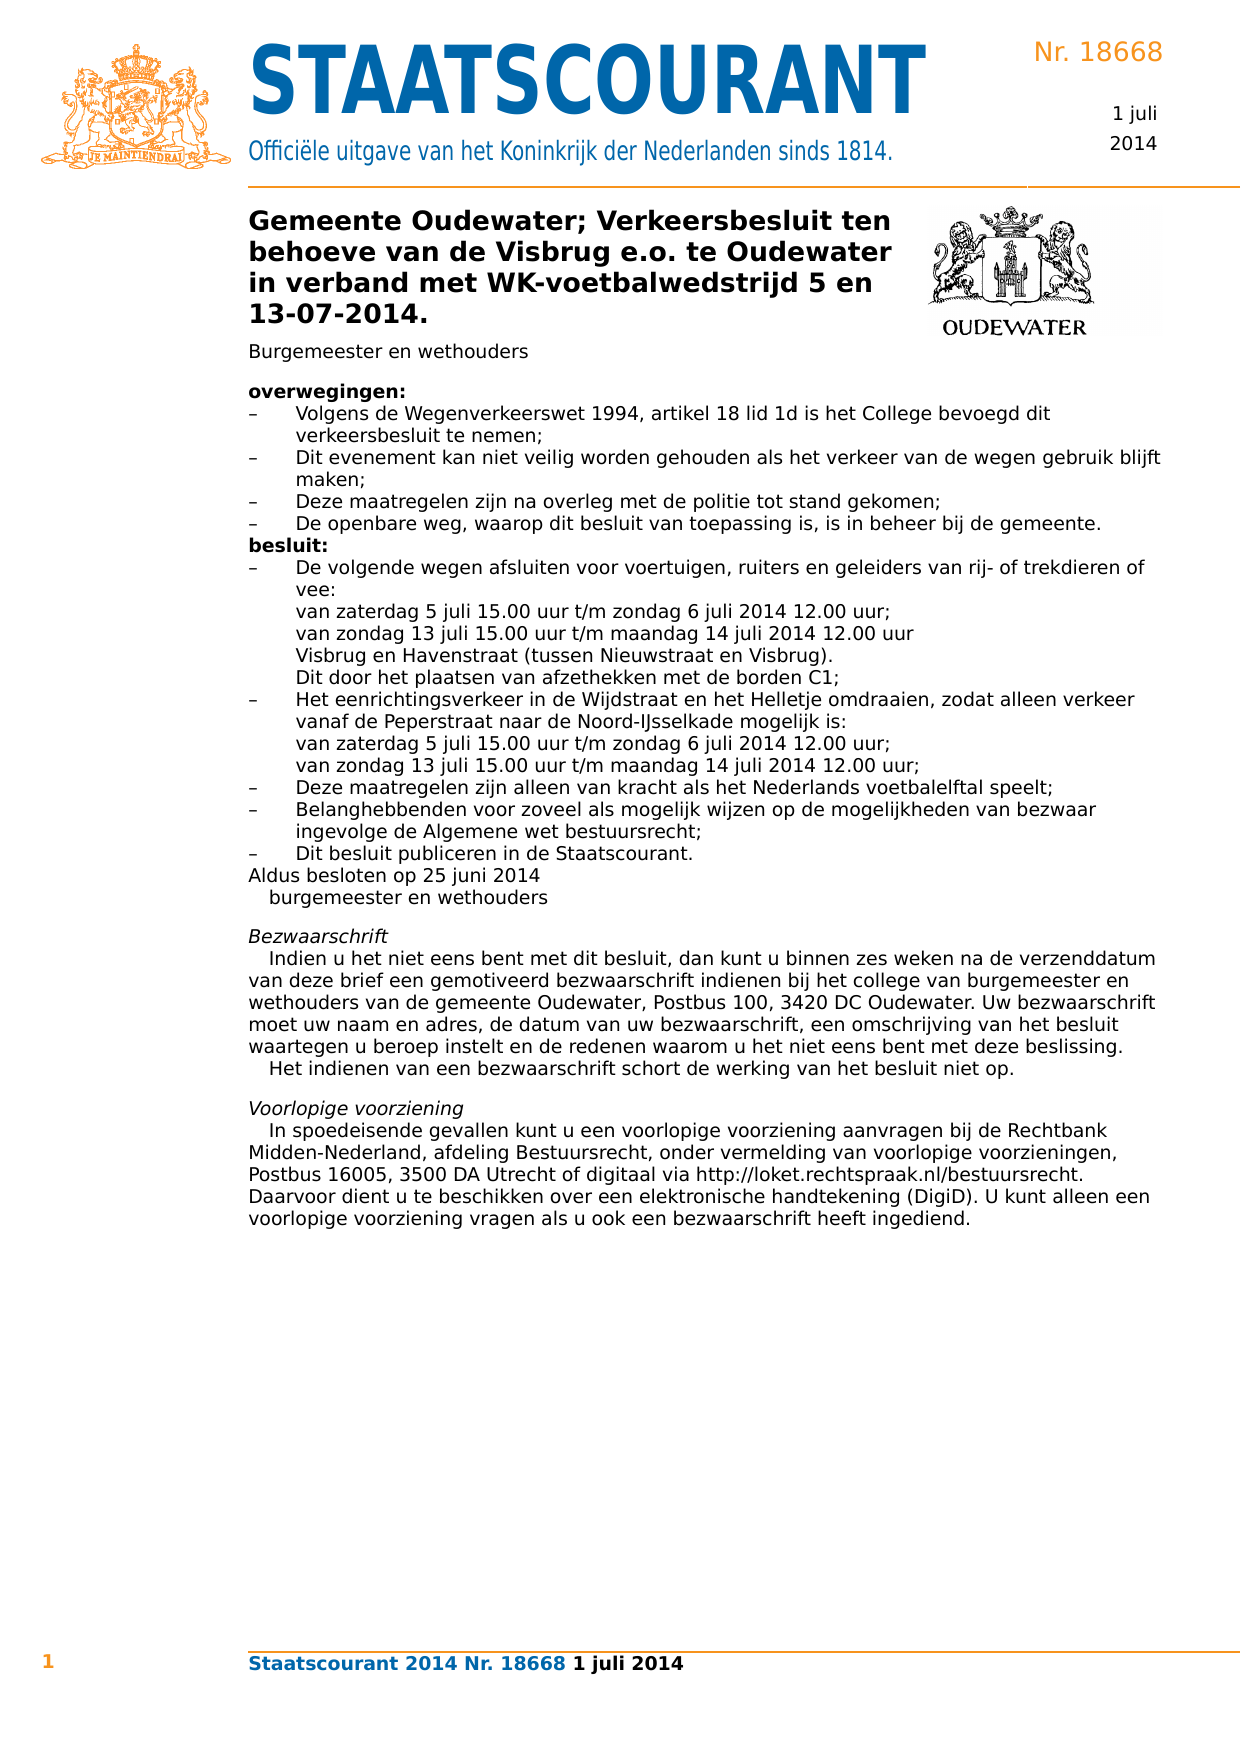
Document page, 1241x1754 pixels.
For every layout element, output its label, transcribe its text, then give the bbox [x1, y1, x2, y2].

list Deze maatregelen zijn alleen van kracht als het Nederlands voetbalelftal speelt; [248, 777, 1163, 799]
picture [927, 205, 1164, 336]
list van zaterdag 5 juli 15.00 uur t/m zondag 6 juli 2014 12.00 uur; [248, 733, 1163, 755]
picture [41, 44, 231, 169]
subtitle Voorlopige voorziening [248, 1098, 1163, 1120]
text Indien u het niet eens bent met dit besluit, dan kunt u binnen zes weken na de verzenddatum van deze brief een gemotiveerd bezwaarschrift indienen bij het college van burgemeester en wethouders van de gemeente Oudewater, Postbus 100, 3420 DC Oudewater. Uw bezwaarschrift moet uw naam en adres, de datum van uw bezwaarschrift, een omschrijving van het besluit waartegen u beroep instelt en de redenen waarom u het niet eens bent met deze beslissing. [248, 948, 1163, 1058]
text Burgemeester en wethouders [248, 341, 1163, 363]
list Volgens de Wegenverkeerswet 1994, artikel 18 lid 1d is het College bevoegd dit verkeersbesluit te nemen; [248, 403, 1163, 447]
list De volgende wegen afsluiten voor voertuigen, ruiters en geleiders van rij- of trekdieren of vee: [248, 557, 1163, 601]
list Deze maatregelen zijn na overleg met de politie tot stand gekomen; [248, 491, 1163, 513]
list Dit besluit publiceren in de Staatscourant. [248, 843, 1163, 865]
list van zondag 13 juli 15.00 uur t/m maandag 14 juli 2014 12.00 uur; [248, 755, 1163, 777]
list Belanghebbenden voor zoveel als mogelijk wijzen op de mogelijkheden van bezwaar ingevolge de Algemene wet bestuursrecht; [248, 799, 1163, 843]
list Dit door het plaatsen van afzethekken met de borden C1; [248, 667, 1163, 689]
text burgemeester en wethouders [248, 887, 1163, 909]
list De openbare weg, waarop dit besluit van toepassing is, is in beheer bij de gemeente. [248, 513, 1163, 535]
list van zaterdag 5 juli 15.00 uur t/m zondag 6 juli 2014 12.00 uur; [248, 601, 1163, 623]
text besluit: [248, 535, 1163, 557]
subtitle Gemeente Oudewater; Verkeersbesluit ten behoeve van de Visbrug e.o. te Oudewater in verband met WK-voetbalwedstrijd 5 en 13-07-2014. [248, 206, 927, 330]
list van zondag 13 juli 15.00 uur t/m maandag 14 juli 2014 12.00 uur [248, 623, 1163, 645]
list Het eenrichtingsverkeer in de Wijdstraat en het Helletje omdraaien, zodat alleen verkeer vanaf de Peperstraat naar de Noord-IJsselkade mogelijk is: [248, 689, 1163, 733]
text Het indienen van een bezwaarschrift schort de werking van het besluit niet op. [248, 1058, 1163, 1080]
subtitle Bezwaarschrift [248, 926, 1163, 948]
subtitle overwegingen: [248, 381, 1163, 403]
text Aldus besloten op 25 juni 2014 [248, 865, 1163, 887]
list Dit evenement kan niet veilig worden gehouden als het verkeer van de wegen gebruik blijft maken; [248, 447, 1163, 491]
text In spoedeisende gevallen kunt u een voorlopige voorziening aanvragen bij de Rechtbank Midden-Nederland, afdeling Bestuursrecht, onder vermelding van voorlopige voorzieningen, Postbus 16005, 3500 DA Utrecht of digitaal via http://loket.rechtspraak.nl/bestuursrecht. Daarvoor dient u te beschikken over een elektronische handtekening (DigiD). U kunt alleen een voorlopige voorziening vragen als u ook een bezwaarschrift heeft ingediend. [248, 1120, 1163, 1230]
list Visbrug en Havenstraat (tussen Nieuwstraat en Visbrug). [248, 645, 1163, 667]
